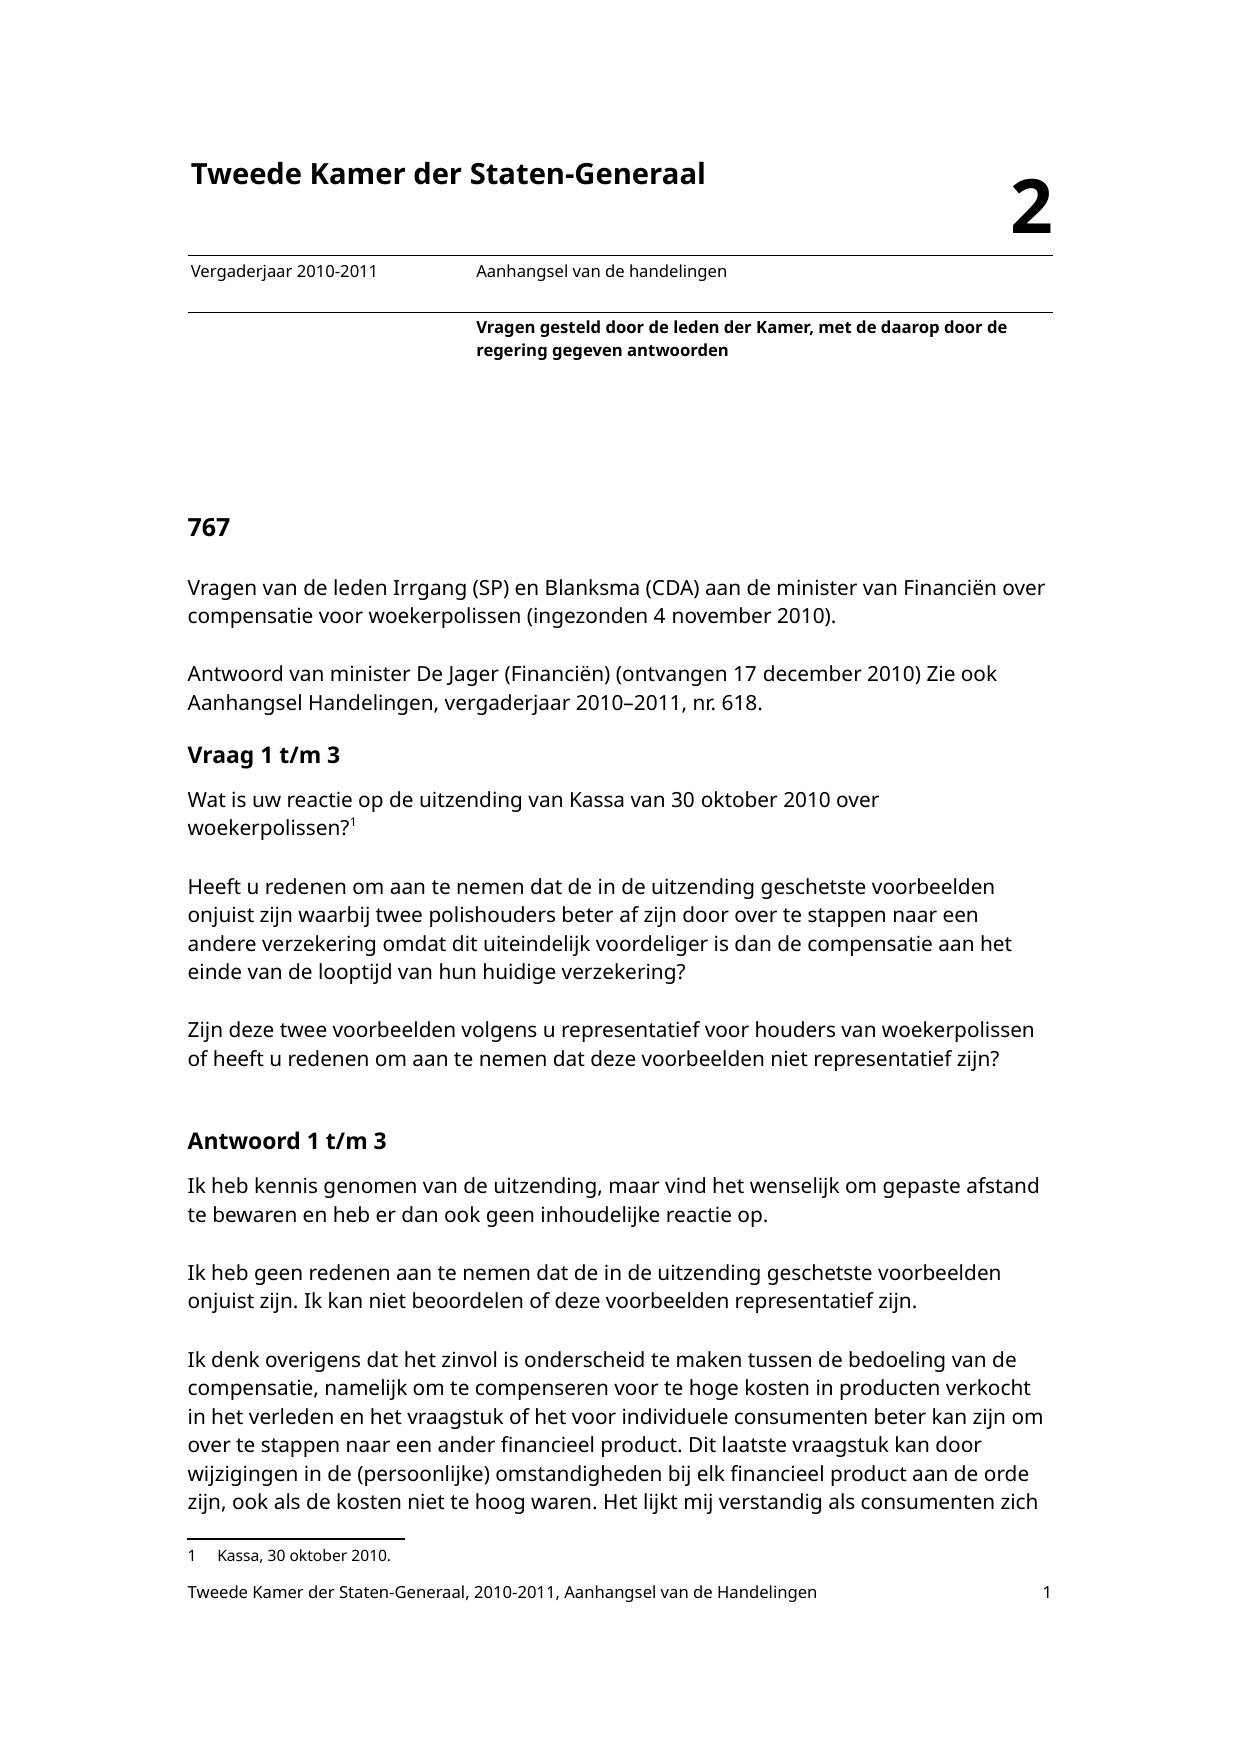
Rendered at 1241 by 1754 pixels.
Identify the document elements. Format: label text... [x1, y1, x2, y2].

table_cell Vergaderjaar 2010-2011 [188, 256, 473, 312]
table_header 2 [880, 150, 1053, 255]
text Ik denk overigens dat het zinvol is onderscheid te maken tussen de bedoeling van de compensatie, namelijk om te compenseren voor te hoge kosten in producten verkocht in het verleden en het vraagstuk of het voor individuele consumenten beter kan zijn om over te stappen naar een ander financieel product. Dit laatste vraagstuk kan door wijzigingen in de (persoonlijke) omstandigheden bij elk financieel product aan de orde zijn, ook als de kosten niet te hoog waren. Het lijkt mij verstandig als consumenten zich [187, 1345, 1053, 1516]
text Zijn deze twee voorbeelden volgens u representatief voor houders van woekerpolissen of heeft u redenen om aan te nemen dat deze voorbeelden niet representatief zijn? [187, 1016, 1053, 1072]
table_header Tweede Kamer der Staten-Generaal [188, 150, 879, 255]
subtitle Antwoord 1 t/m 3 [187, 1125, 1053, 1156]
text 767 [187, 509, 1053, 543]
text Heeft u redenen om aan te nemen dat de in de uitzending geschetste voorbeelden onjuist zijn waarbij twee polishouders beter af zijn door over te stappen naar een andere verzekering omdat dit uiteindelijk voordeliger is dan de compensatie aan het einde van de looptijd van hun huidige verzekering? [187, 872, 1053, 986]
text Ik heb geen redenen aan te nemen dat de in de uitzending geschetste voorbeelden onjuist zijn. Ik kan niet beoordelen of deze voorbeelden representatief zijn. [187, 1258, 1053, 1315]
text Kassa, 30 oktober 2010. [187, 1538, 1053, 1566]
table_cell Aanhangsel van de handelingen [473, 256, 1053, 312]
text Wat is uw reactie op de uitzending van Kassa van 30 oktober 2010 over woekerpolissen? [187, 785, 1053, 842]
subtitle Vraag 1 t/m 3 [187, 739, 1053, 770]
text Ik heb kennis genomen van de uitzending, maar vind het wenselijk om gepaste afstand te bewaren en heb er dan ook geen inhoudelijke reactie op. [187, 1171, 1053, 1228]
table_cell [188, 313, 473, 361]
table_cell Vragen gesteld door de leden der Kamer, met de daarop door de regering gegeven antwoorden [473, 313, 1053, 361]
text Vragen van de leden Irrgang (SP) en Blanksma (CDA) aan de minister van Financiën over compensatie voor woekerpolissen (ingezonden 4 november 2010). [187, 573, 1053, 630]
text Antwoord van minister De Jager (Financiën) (ontvangen 17 december 2010) Zie ook Aanhangsel Handelingen, vergaderjaar 2010–2011, nr. 618. [187, 659, 1053, 716]
